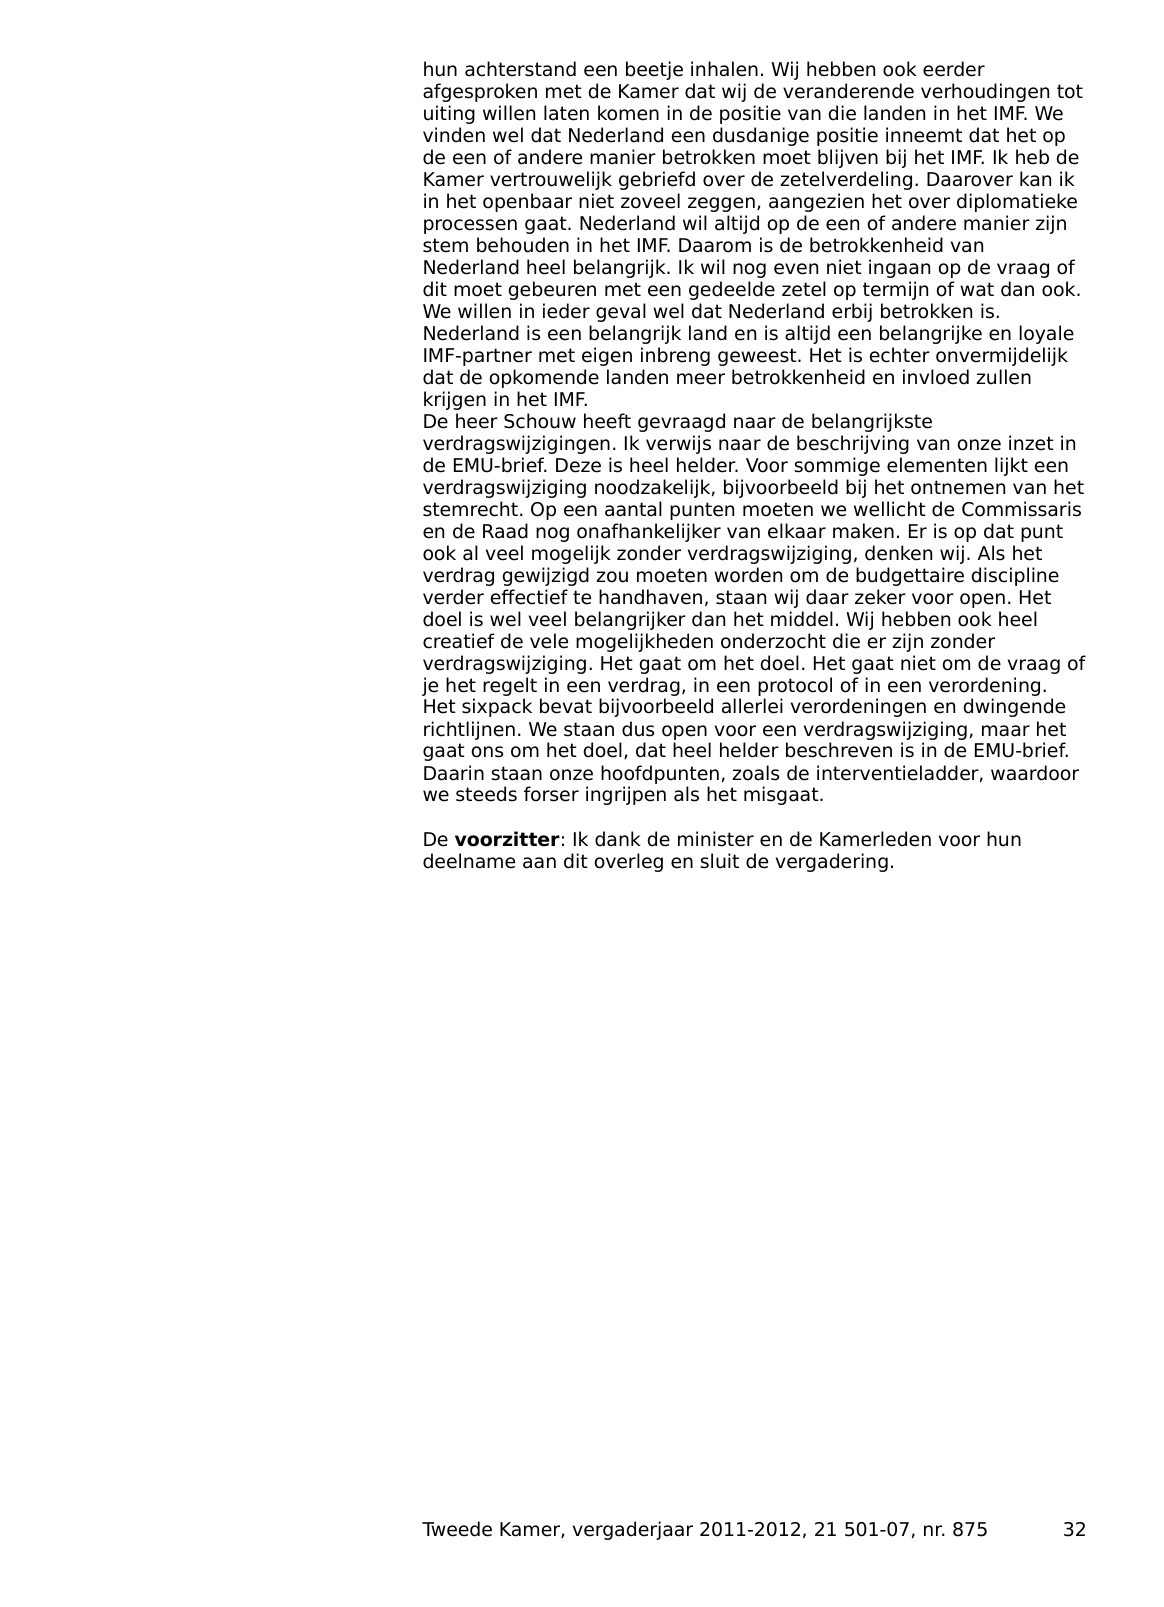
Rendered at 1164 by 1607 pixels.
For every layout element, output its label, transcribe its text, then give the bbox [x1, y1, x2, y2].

text hun achterstand een beetje inhalen. Wij hebben ook eerder afgesproken met de Kamer dat wij de veranderende verhoudingen tot uiting willen laten komen in de positie van die landen in het IMF. We vinden wel dat Nederland een dusdanige positie inneemt dat het op de een of andere manier betrokken moet blijven bij het IMF. Ik heb de Kamer vertrouwelijk gebriefd over de zetelverdeling. Daarover kan ik in het openbaar niet zoveel zeggen, aangezien het over diplomatieke processen gaat. Nederland wil altijd op de een of andere manier zijn stem behouden in het IMF. Daarom is de betrokkenheid van Nederland heel belangrijk. Ik wil nog even niet ingaan op de vraag of dit moet gebeuren met een gedeelde zetel op termijn of wat dan ook. We willen in ieder geval wel dat Nederland erbij betrokken is. Nederland is een belangrijk land en is altijd een belangrijke en loyale IMF-partner met eigen inbreng geweest. Het is echter onvermijdelijk dat de opkomende landen meer betrokkenheid en invloed zullen krijgen in het IMF. [422, 59, 1087, 411]
text De heer Schouw heeft gevraagd naar de belangrijkste verdragswijzigingen. Ik verwijs naar de beschrijving van onze inzet in de EMU-brief. Deze is heel helder. Voor sommige elementen lijkt een verdragswijziging noodzakelijk, bijvoorbeeld bij het ontnemen van het stemrecht. Op een aantal punten moeten we wellicht de Commissaris en de Raad nog onafhankelijker van elkaar maken. Er is op dat punt ook al veel mogelijk zonder verdragswijziging, denken wij. Als het verdrag gewijzigd zou moeten worden om de budgettaire discipline verder effectief te handhaven, staan wij daar zeker voor open. Het doel is wel veel belangrijker dan het middel. Wij hebben ook heel creatief de vele mogelijkheden onderzocht die er zijn zonder verdragswijziging. Het gaat om het doel. Het gaat niet om de vraag of je het regelt in een verdrag, in een protocol of in een verordening. Het sixpack bevat bijvoorbeeld allerlei verordeningen en dwingende richtlijnen. We staan dus open voor een verdragswijziging, maar het gaat ons om het doel, dat heel helder beschreven is in de EMU-brief. Daarin staan onze hoofdpunten, zoals de interventieladder, waardoor we steeds forser ingrijpen als het misgaat. [422, 411, 1087, 806]
text De voorzitter: Ik dank de minister en de Kamerleden voor hun deelname aan dit overleg en sluit de vergadering. [422, 828, 1087, 872]
